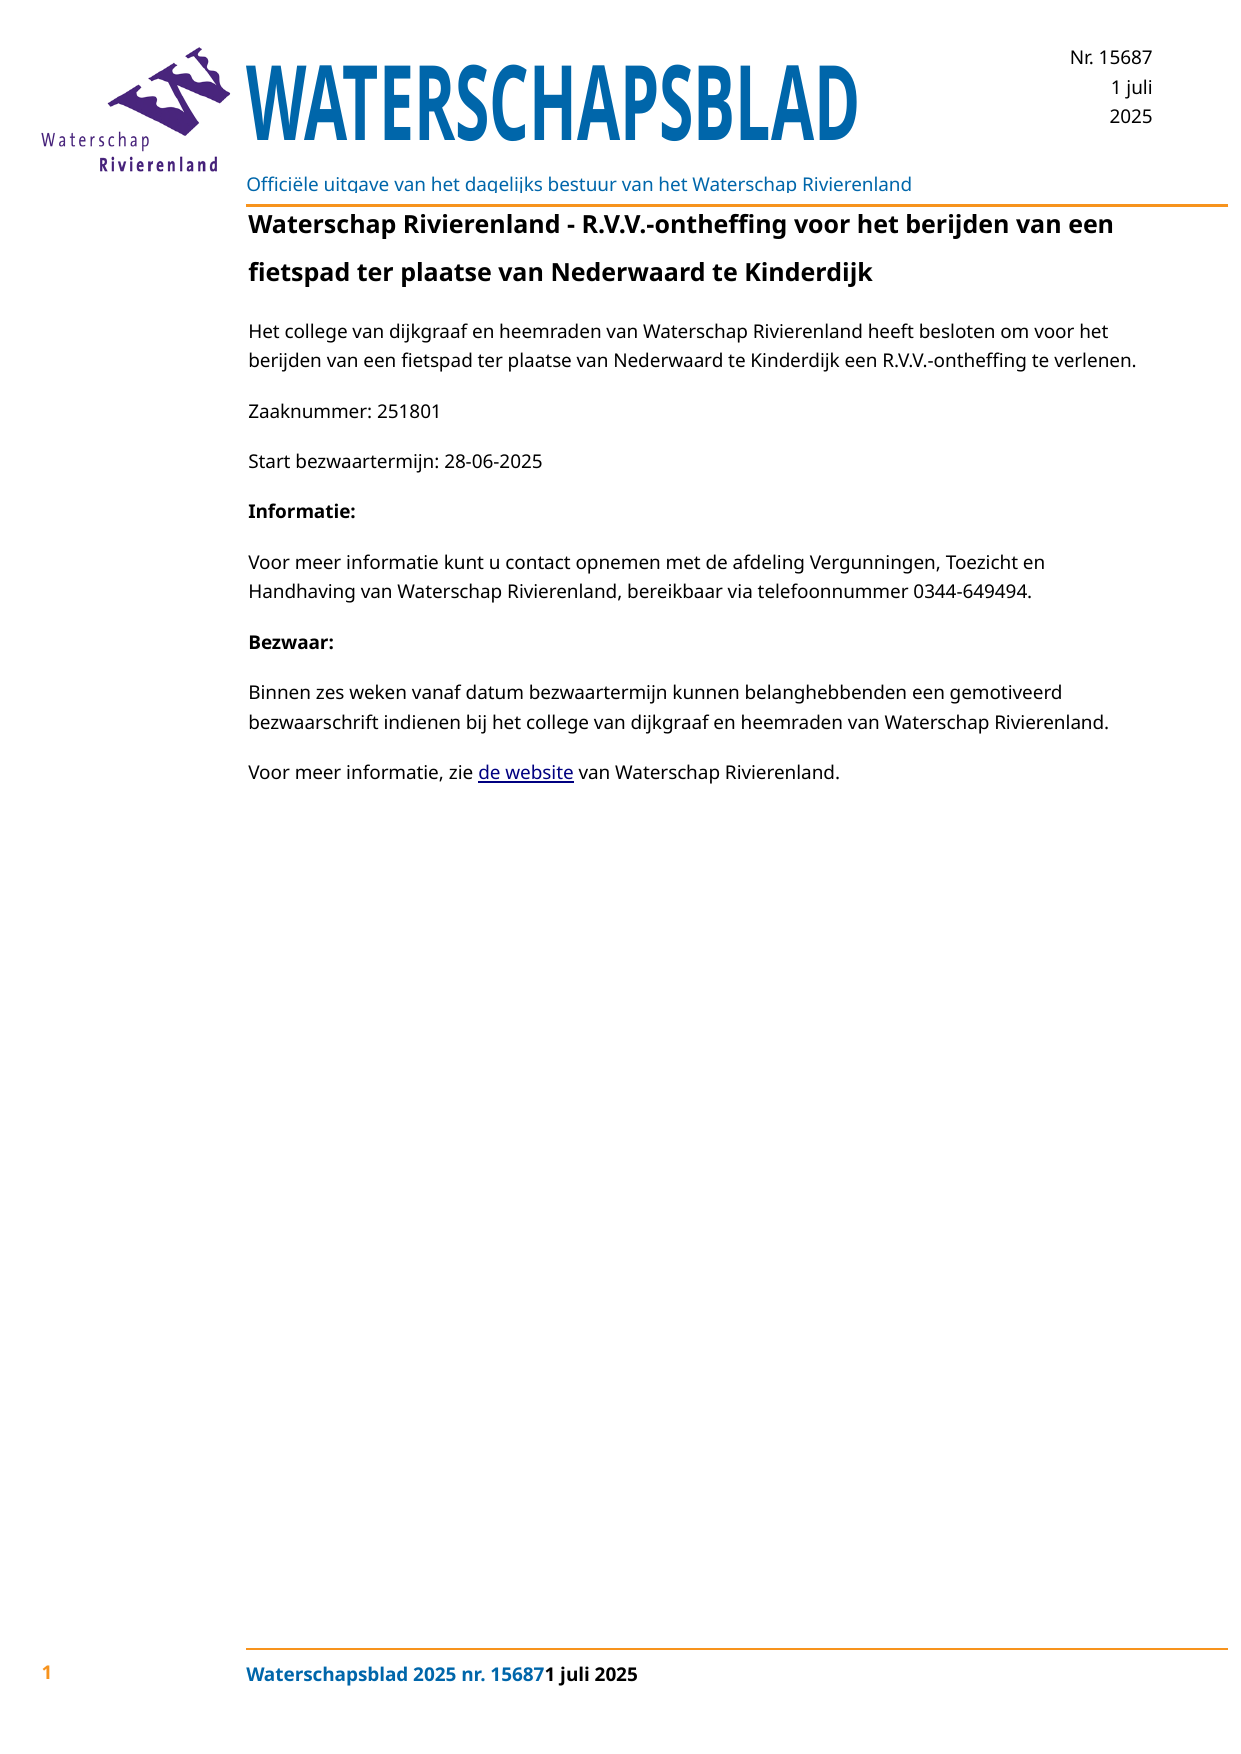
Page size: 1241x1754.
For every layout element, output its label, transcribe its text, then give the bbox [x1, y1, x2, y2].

picture [41, 47, 231, 172]
text Binnen zes weken vanaf datum bezwaartermijn kunnen belanghebbenden een gemotiveerd bezwaarschrift indienen bij het college van dijkgraaf en heemraden van Waterschap Rivierenland. [248, 679, 1152, 735]
text Voor meer informatie kunt u contact opnemen met de afdeling Vergunningen, Toezicht en Handhaving van Waterschap Rivierenland, bereikbaar via telefoonnummer 0344-649494. [248, 549, 1152, 604]
text Zaaknummer: 251801 [248, 398, 1152, 424]
text Het college van dijkgraaf en heemraden van Waterschap Rivierenland heeft besloten om voor het berijden van een fietspad ter plaatse van Nederwaard te Kinderdijk een R.V.V.-ontheffing te verlenen. [248, 318, 1152, 373]
text Informatie: [248, 499, 1152, 524]
text Start bezwaartermijn: 28-06-2025 [248, 448, 1152, 474]
text Waterschap Rivierenland - R.V.V.-ontheffing voor het berijden van een fietspad ter plaatse van Nederwaard te Kinderdijk [248, 207, 1152, 288]
text Voor meer informatie, zie de website van Waterschap Rivierenland. [248, 759, 1152, 785]
text Bezwaar: [248, 629, 1152, 655]
